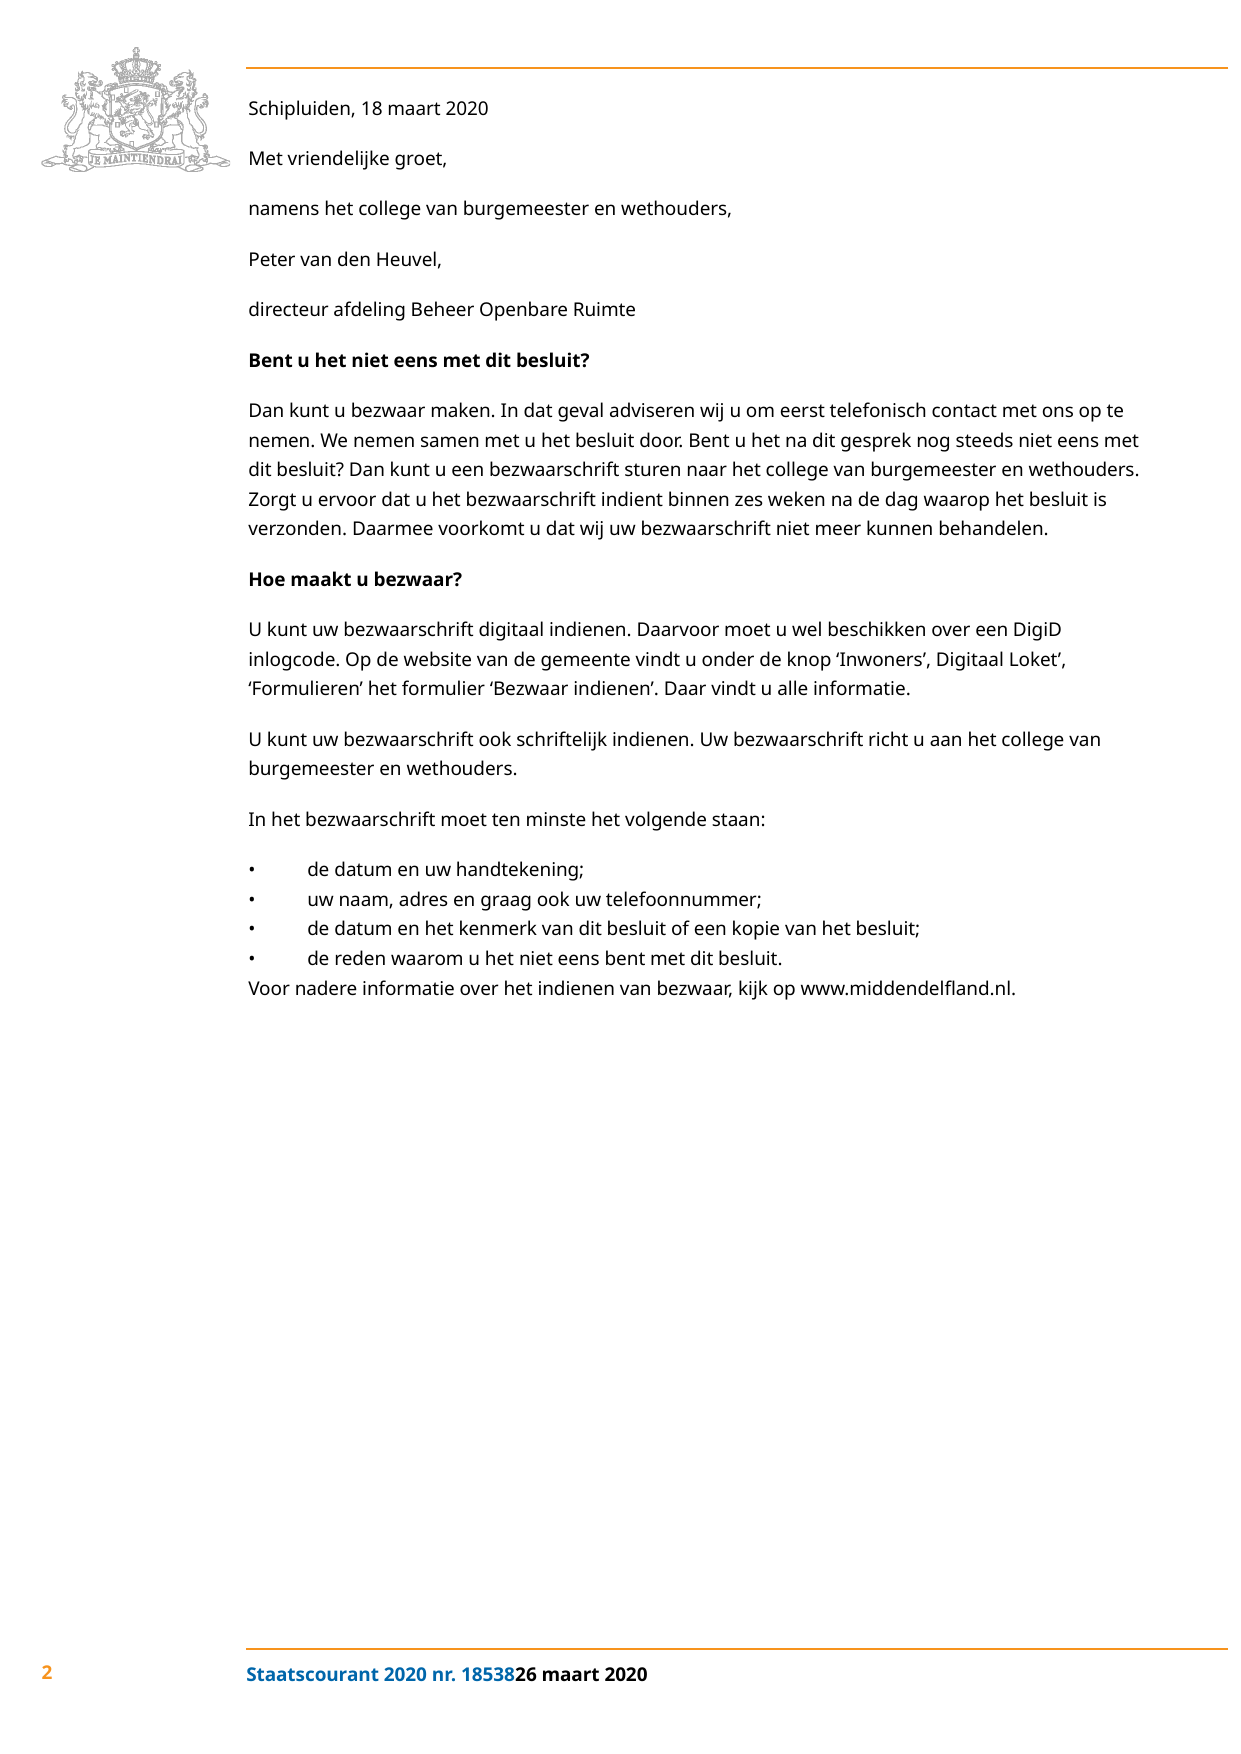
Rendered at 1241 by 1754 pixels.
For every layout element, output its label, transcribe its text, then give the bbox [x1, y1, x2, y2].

picture [41, 47, 231, 172]
list de reden waarom u het niet eens bent met dit besluit. [248, 945, 1152, 971]
text Met vriendelijke groet, [248, 145, 1152, 171]
text Peter van den Heuvel, [248, 246, 1152, 272]
text Hoe maakt u bezwaar? [248, 566, 1152, 592]
text Voor nadere informatie over het indienen van bezwaar, kijk op www.middendelfland.nl. [248, 975, 1152, 1001]
text U kunt uw bezwaarschrift digitaal indienen. Daarvoor moet u wel beschikken over een DigiD inlogcode. Op de website van de gemeente vindt u onder de knop ‘Inwoners’, Digitaal Loket’, ‘Formulieren’ het formulier ‘Bezwaar indienen’. Daar vindt u alle informatie. [248, 616, 1152, 701]
list de datum en uw handtekening; [248, 856, 1152, 882]
text Bent u het niet eens met dit besluit? [248, 347, 1152, 373]
text Schipluiden, 18 maart 2020 [248, 95, 1152, 121]
list de datum en het kenmerk van dit besluit of een kopie van het besluit; [248, 916, 1152, 941]
list uw naam, adres en graag ook uw telefoonnummer; [248, 886, 1152, 912]
text namens het college van burgemeester en wethouders, [248, 196, 1152, 221]
text U kunt uw bezwaarschrift ook schriftelijk indienen. Uw bezwaarschrift richt u aan het college van burgemeester en wethouders. [248, 726, 1152, 781]
text directeur afdeling Beheer Openbare Ruimte [248, 296, 1152, 322]
text In het bezwaarschrift moet ten minste het volgende staan: [248, 806, 1152, 832]
text Dan kunt u bezwaar maken. In dat geval adviseren wij u om eerst telefonisch contact met ons op te nemen. We nemen samen met u het besluit door. Bent u het na dit gesprek nog steeds niet eens met dit besluit? Dan kunt u een bezwaarschrift sturen naar het college van burgemeester en wethouders. Zorgt u ervoor dat u het bezwaarschrift indient binnen zes weken na de dag waarop het besluit is verzonden. Daarmee voorkomt u dat wij uw bezwaarschrift niet meer kunnen behandelen. [248, 397, 1152, 541]
